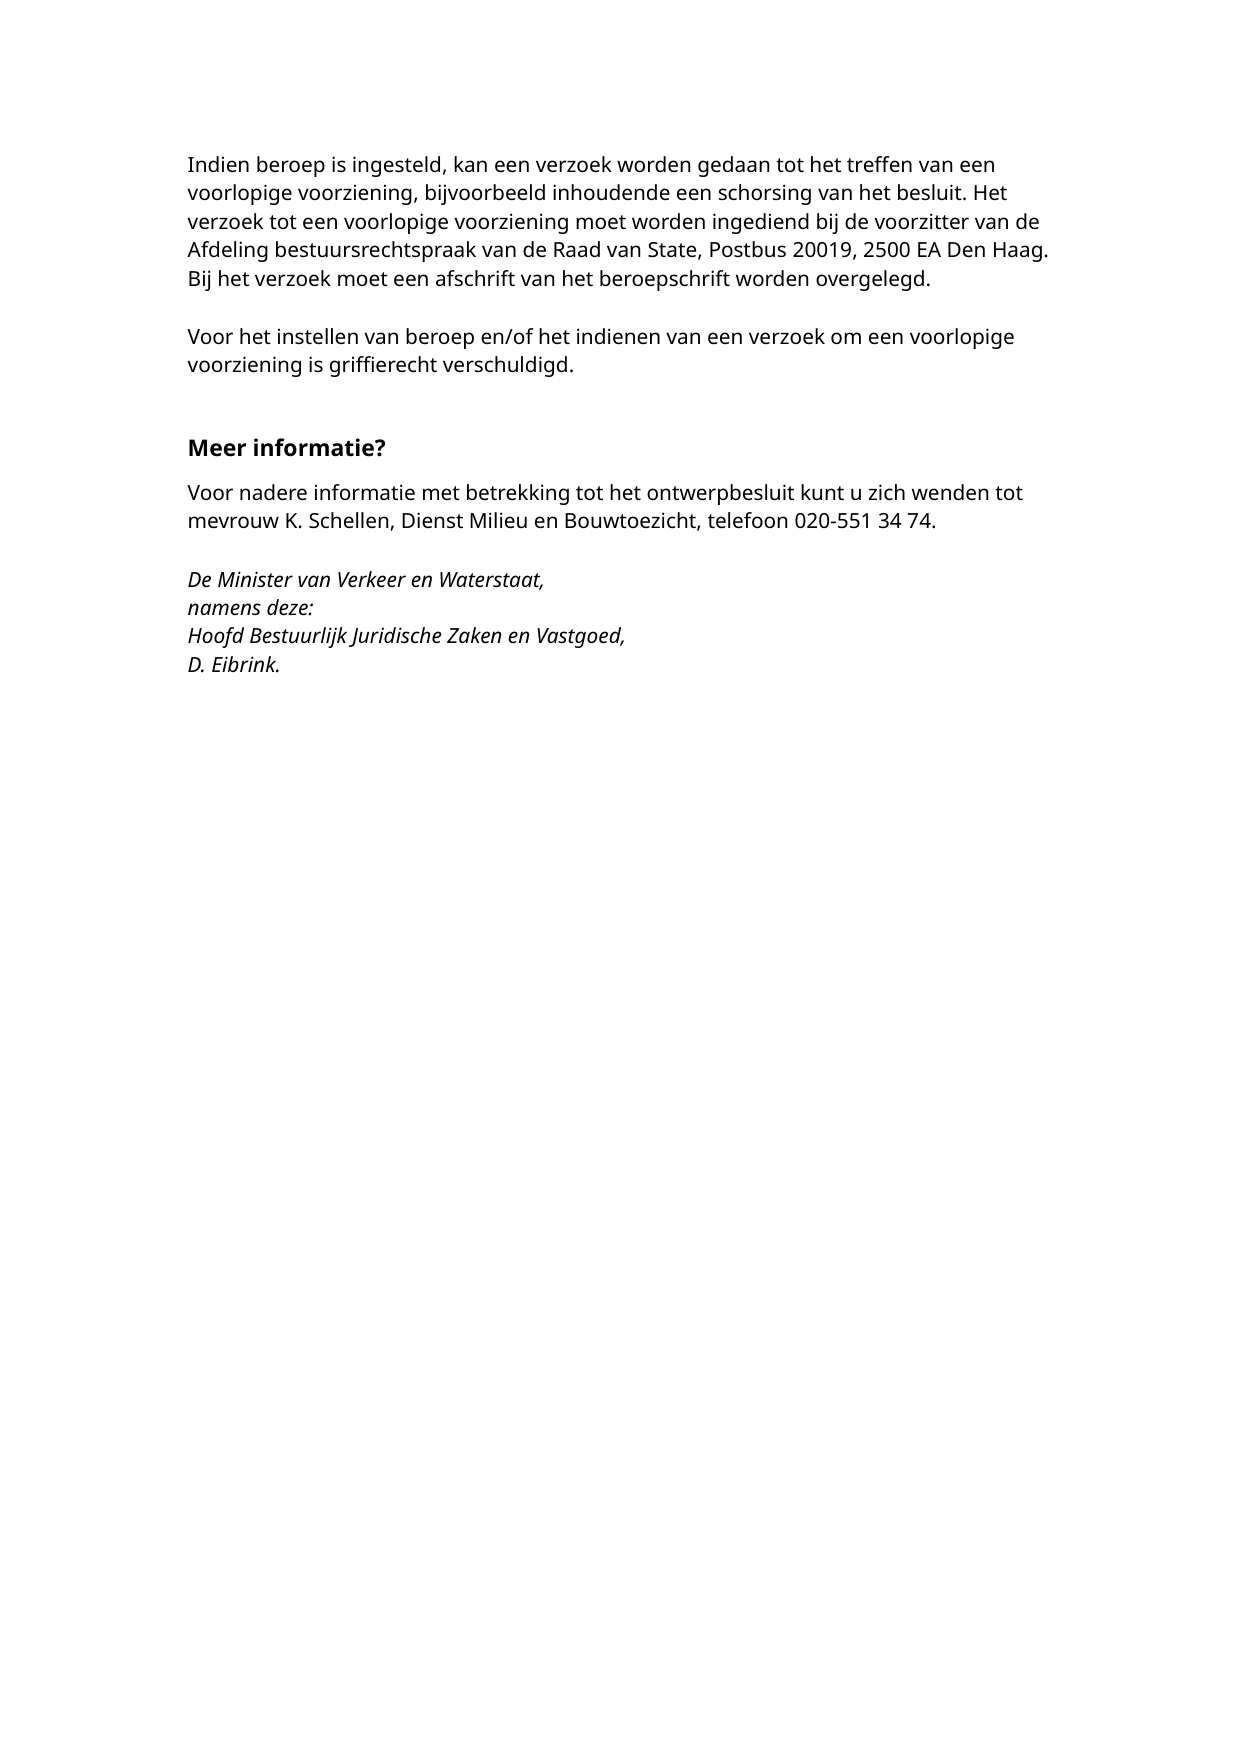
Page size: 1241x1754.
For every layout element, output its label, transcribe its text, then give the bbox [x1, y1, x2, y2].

text De Minister van Verkeer en Waterstaat, [187, 565, 1053, 593]
text Voor het instellen van beroep en/of het indienen van een verzoek om een voorlopige voorziening is griffierecht verschuldigd. [187, 322, 1053, 379]
text D. Eibrink. [187, 650, 1053, 678]
text Bij het verzoek moet een afschrift van het beroepschrift worden overgelegd. [187, 264, 1053, 292]
subtitle Meer informatie? [187, 432, 1053, 463]
text Hoofd Bestuurlijk Juridische Zaken en Vastgoed, [187, 622, 1053, 650]
text Voor nadere informatie met betrekking tot het ontwerpbesluit kunt u zich wenden tot mevrouw K. Schellen, Dienst Milieu en Bouwtoezicht, telefoon 020-551 34 74. [187, 478, 1053, 535]
text namens deze: [187, 593, 1053, 622]
text Indien beroep is ingesteld, kan een verzoek worden gedaan tot het treffen van een voorlopige voorziening, bijvoorbeeld inhoudende een schorsing van het besluit. Het verzoek tot een voorlopige voorziening moet worden ingediend bij de voorzitter van de Afdeling bestuursrechtspraak van de Raad van State, Postbus 20019, 2500 EA Den Haag. [187, 150, 1053, 264]
